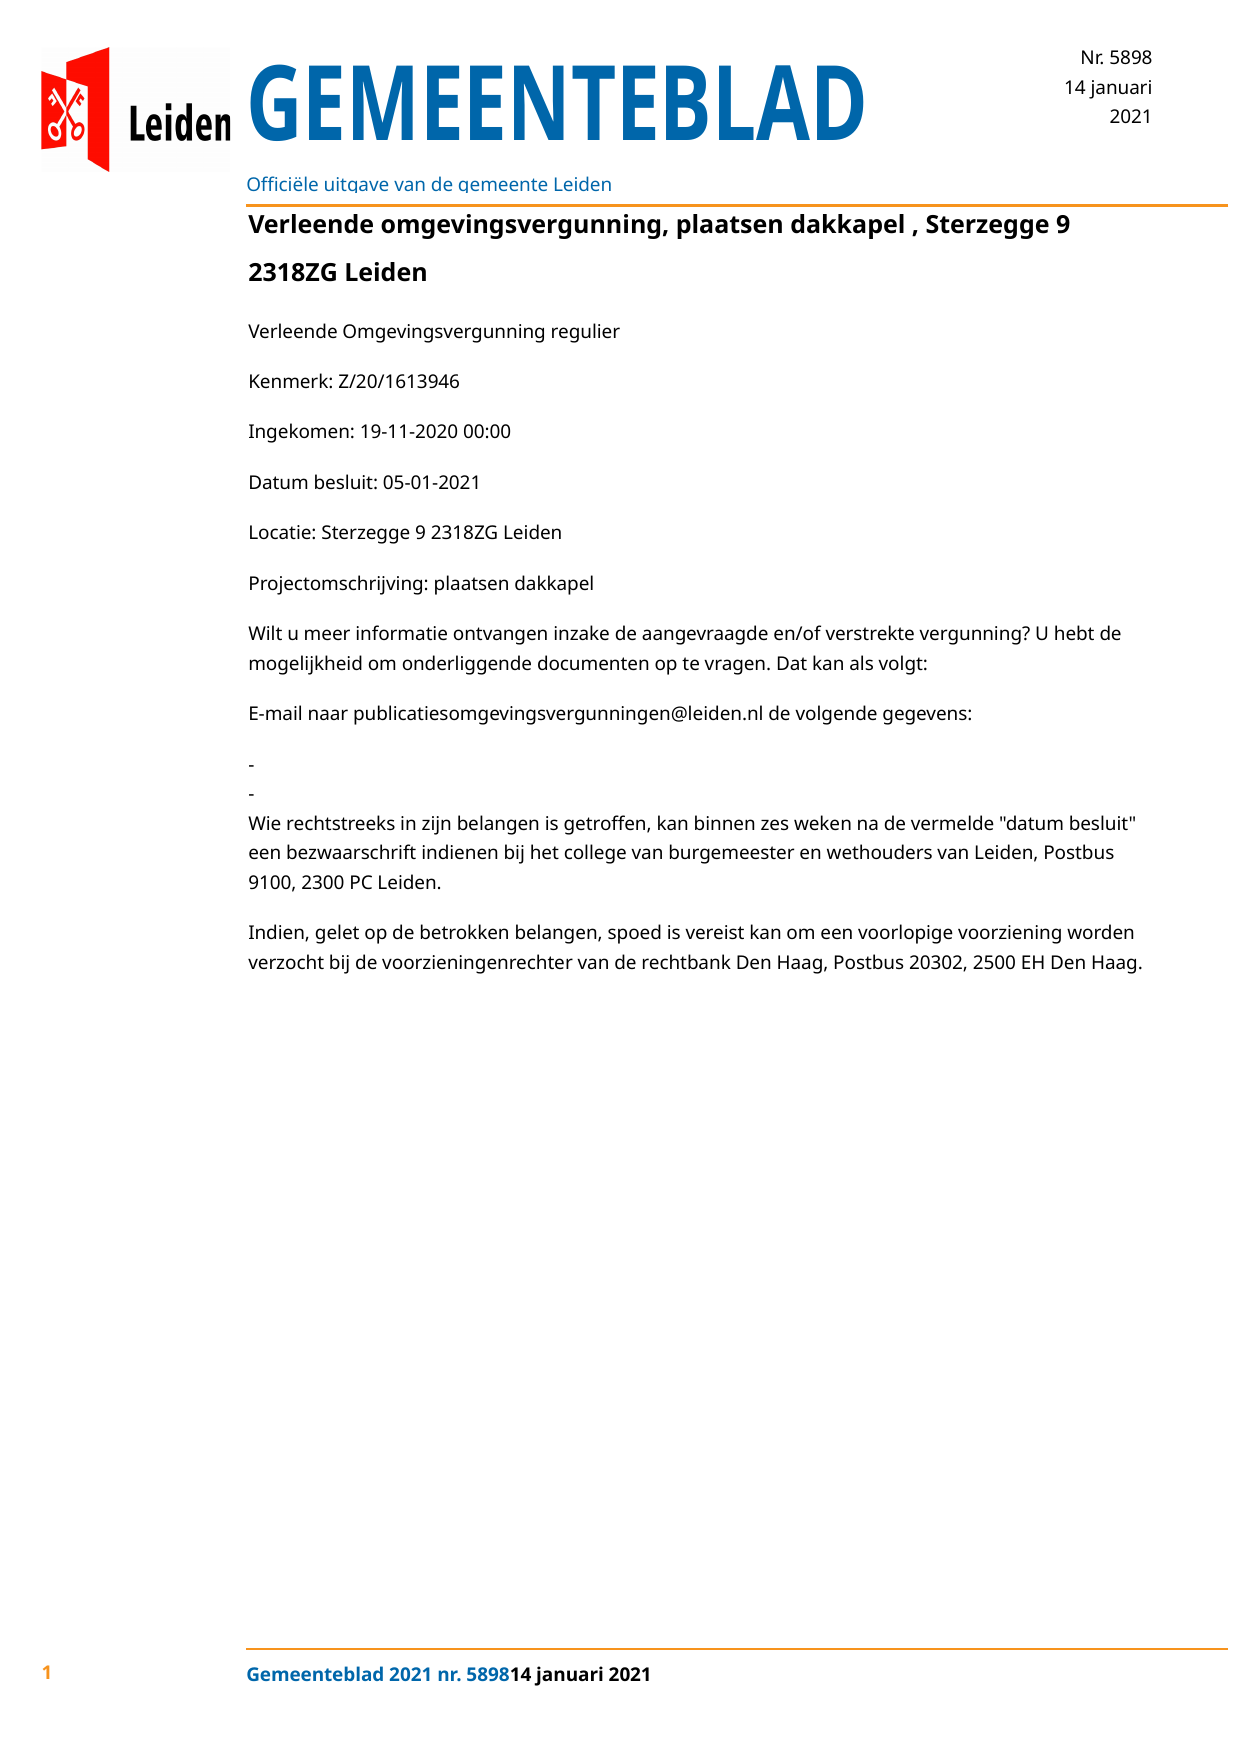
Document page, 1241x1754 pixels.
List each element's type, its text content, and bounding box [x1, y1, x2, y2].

text Wie rechtstreeks in zijn belangen is getroffen, kan binnen zes weken na de vermelde "datum besluit" een bezwaarschrift indienen bij het college van burgemeester en wethouders van Leiden, Postbus 9100, 2300 PC Leiden. [248, 810, 1152, 895]
text Verleende Omgevingsvergunning regulier [248, 318, 1152, 344]
text Ingekomen: 19-11-2020 00:00 [248, 419, 1152, 444]
picture [41, 47, 231, 172]
text Verleende omgevingsvergunning, plaatsen dakkapel , Sterzegge 9 2318ZG Leiden [248, 207, 1152, 288]
text Kenmerk: Z/20/1613946 [248, 368, 1152, 394]
text Datum besluit: 05-01-2021 [248, 469, 1152, 495]
text Wilt u meer informatie ontvangen inzake de aangevraagde en/of verstrekte vergunning? U hebt de mogelijkheid om onderliggende documenten op te vragen. Dat kan als volgt: [248, 620, 1152, 676]
text Locatie: Sterzegge 9 2318ZG Leiden [248, 519, 1152, 545]
text E-mail naar publicatiesomgevingsvergunningen@leiden.nl de volgende gegevens: [248, 700, 1152, 726]
text Indien, gelet op de betrokken belangen, spoed is vereist kan om een voorlopige voorziening worden verzocht bij de voorzieningenrechter van de rechtbank Den Haag, Postbus 20302, 2500 EH Den Haag. [248, 919, 1152, 975]
text Projectomschrijving: plaatsen dakkapel [248, 570, 1152, 596]
